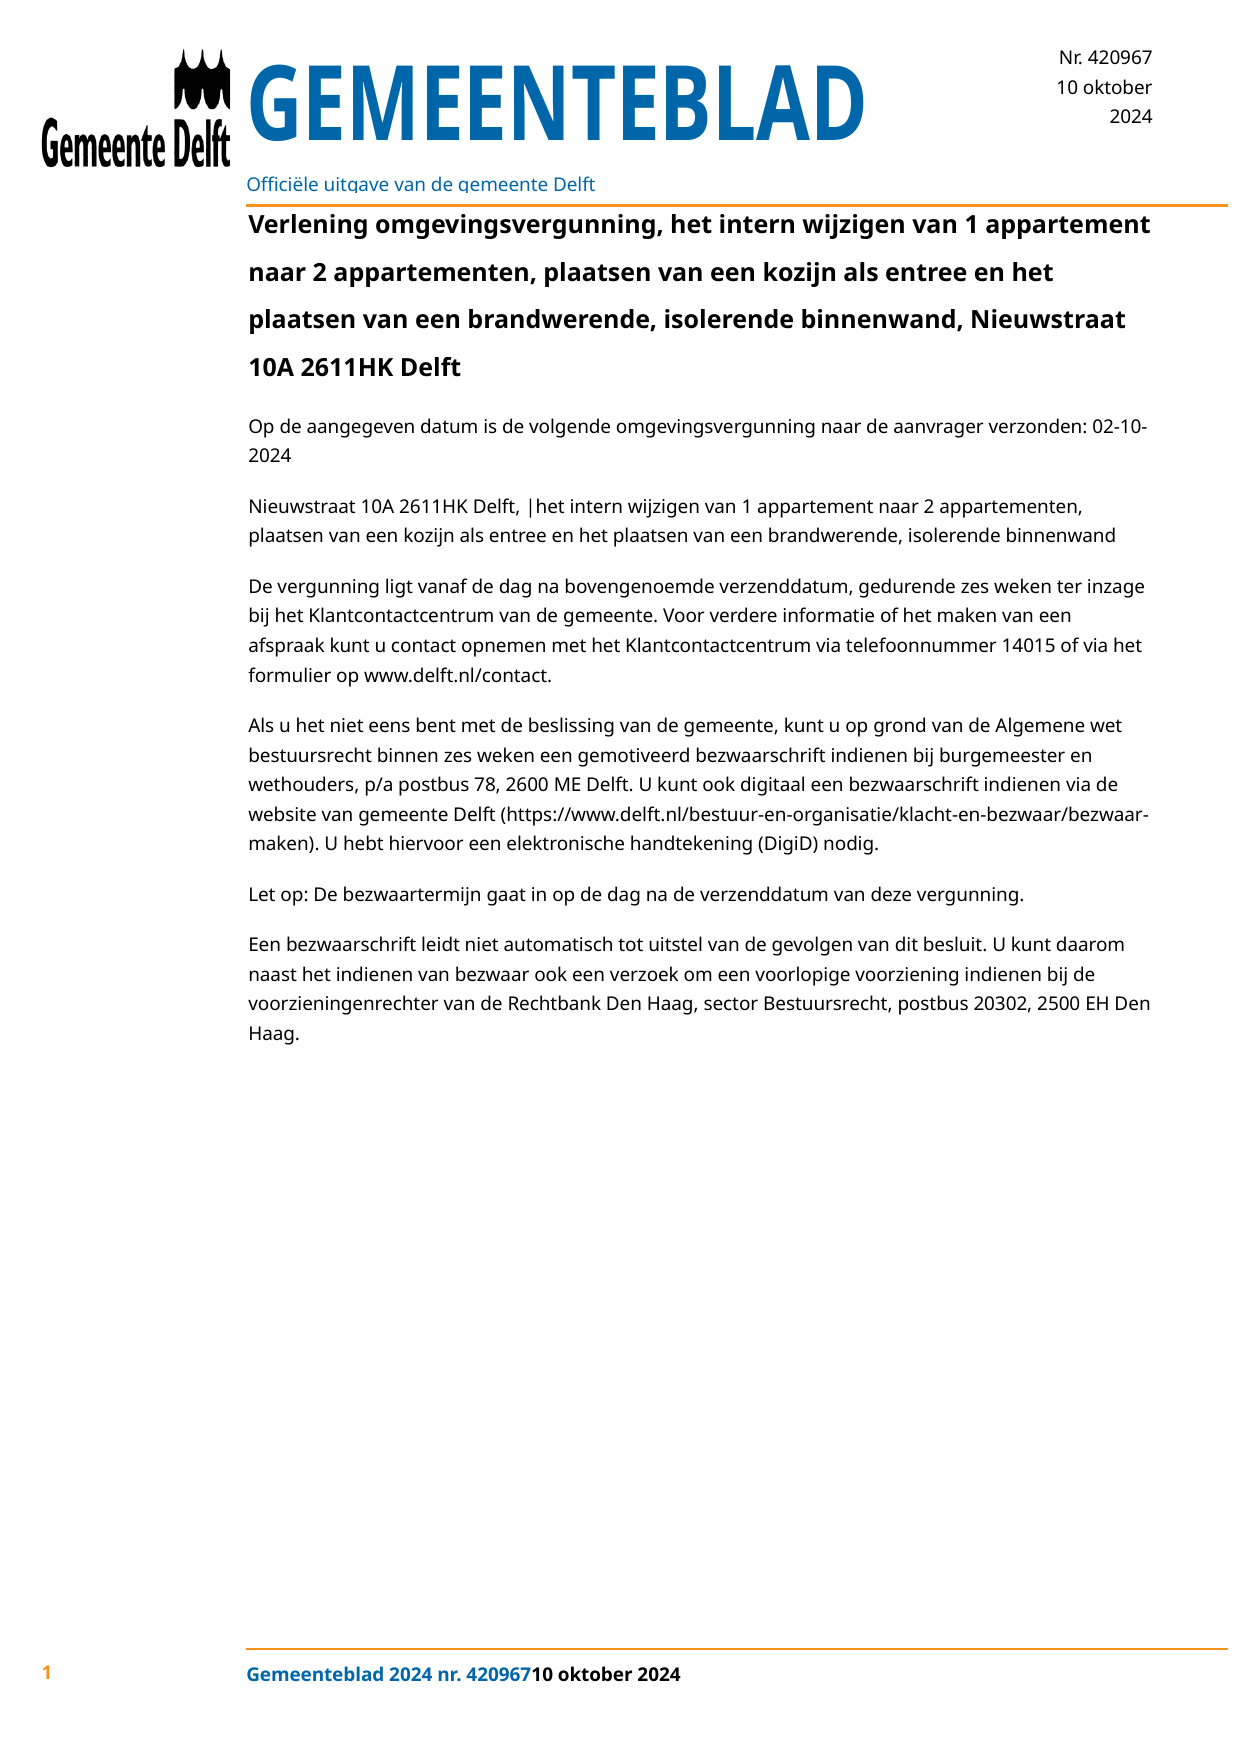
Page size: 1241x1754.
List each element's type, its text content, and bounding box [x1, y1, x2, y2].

text Op de aangegeven datum is de volgende omgevingsvergunning naar de aanvrager verzonden: 02-10-2024 [248, 413, 1152, 468]
text Een bezwaarschrift leidt niet automatisch tot uitstel van de gevolgen van dit besluit. U kunt daarom naast het indienen van bezwaar ook een verzoek om een voorlopige voorziening indienen bij de voorzieningenrechter van de Rechtbank Den Haag, sector Bestuursrecht, postbus 20302, 2500 EH Den Haag. [248, 931, 1152, 1046]
picture [41, 47, 231, 172]
text Als u het niet eens bent met de beslissing van de gemeente, kunt u op grond van de Algemene wet bestuursrecht binnen zes weken een gemotiveerd bezwaarschrift indienen bij burgemeester en wethouders, p/a postbus 78, 2600 ME Delft. U kunt ook digitaal een bezwaarschrift indienen via de website van gemeente Delft (https://www.delft.nl/bestuur-en-organisatie/klacht-en-bezwaar/bezwaar-maken). U hebt hiervoor een elektronische handtekening (DigiD) nodig. [248, 712, 1152, 856]
text Verlening omgevingsvergunning, het intern wijzigen van 1 appartement naar 2 appartementen, plaatsen van een kozijn als entree en het plaatsen van een brandwerende, isolerende binnenwand, Nieuwstraat 10A 2611HK Delft [248, 207, 1152, 384]
text Let op: De bezwaartermijn gaat in op de dag na de verzenddatum van deze vergunning. [248, 881, 1152, 907]
text Nieuwstraat 10A 2611HK Delft, |het intern wijzigen van 1 appartement naar 2 appartementen, plaatsen van een kozijn als entree en het plaatsen van een brandwerende, isolerende binnenwand [248, 493, 1152, 548]
text De vergunning ligt vanaf de dag na bovengenoemde verzenddatum, gedurende zes weken ter inzage bij het Klantcontactcentrum van de gemeente. Voor verdere informatie of het maken van een afspraak kunt u contact opnemen met het Klantcontactcentrum via telefoonnummer 14015 of via het formulier op www.delft.nl/contact. [248, 573, 1152, 688]
